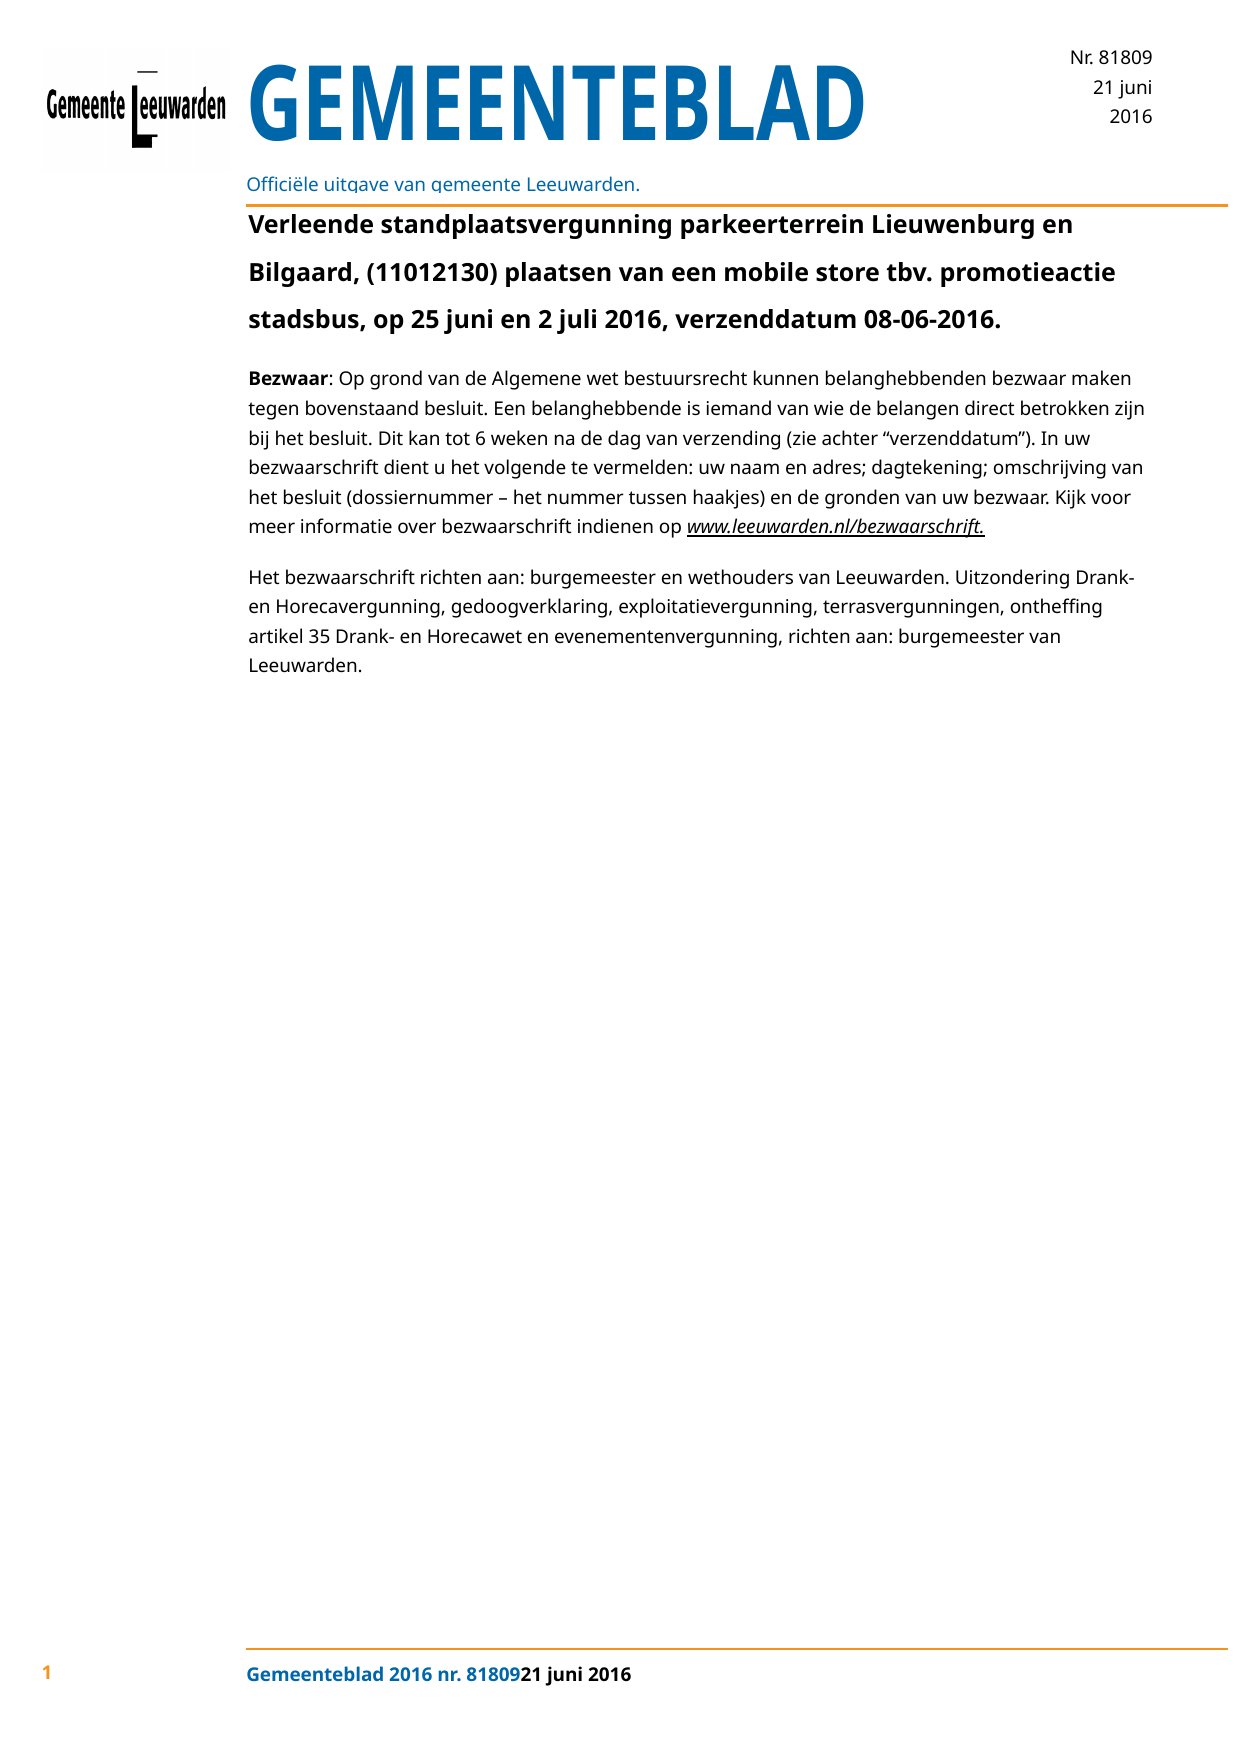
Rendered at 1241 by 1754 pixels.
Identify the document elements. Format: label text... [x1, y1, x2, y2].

text Verleende standplaatsvergunning parkeerterrein Lieuwenburg en Bilgaard, (11012130) plaatsen van een mobile store tbv. promotieactie stadsbus, op 25 juni en 2 juli 2016, verzenddatum 08-06-2016. [248, 207, 1152, 336]
picture [41, 47, 231, 172]
text Het bezwaarschrift richten aan: burgemeester en wethouders van Leeuwarden. Uitzondering Drank- en Horecavergunning, gedoogverklaring, exploitatievergunning, terrasvergunningen, ontheffing artikel 35 Drank- en Horecawet en evenementenvergunning, richten aan: burgemeester van Leeuwarden. [248, 564, 1152, 678]
text Bezwaar: Op grond van de Algemene wet bestuursrecht kunnen belanghebbenden bezwaar maken tegen bovenstaand besluit. Een belanghebbende is iemand van wie de belangen direct betrokken zijn bij het besluit. Dit kan tot 6 weken na de dag van verzending (zie achter “verzenddatum”). In uw bezwaarschrift dient u het volgende te vermelden: uw naam en adres; dagtekening; omschrijving van het besluit (dossiernummer – het nummer tussen haakjes) en de gronden van uw bezwaar. Kijk voor meer informatie over bezwaarschrift indienen op www.leeuwarden.nl/bezwaarschrift. [248, 366, 1152, 539]
